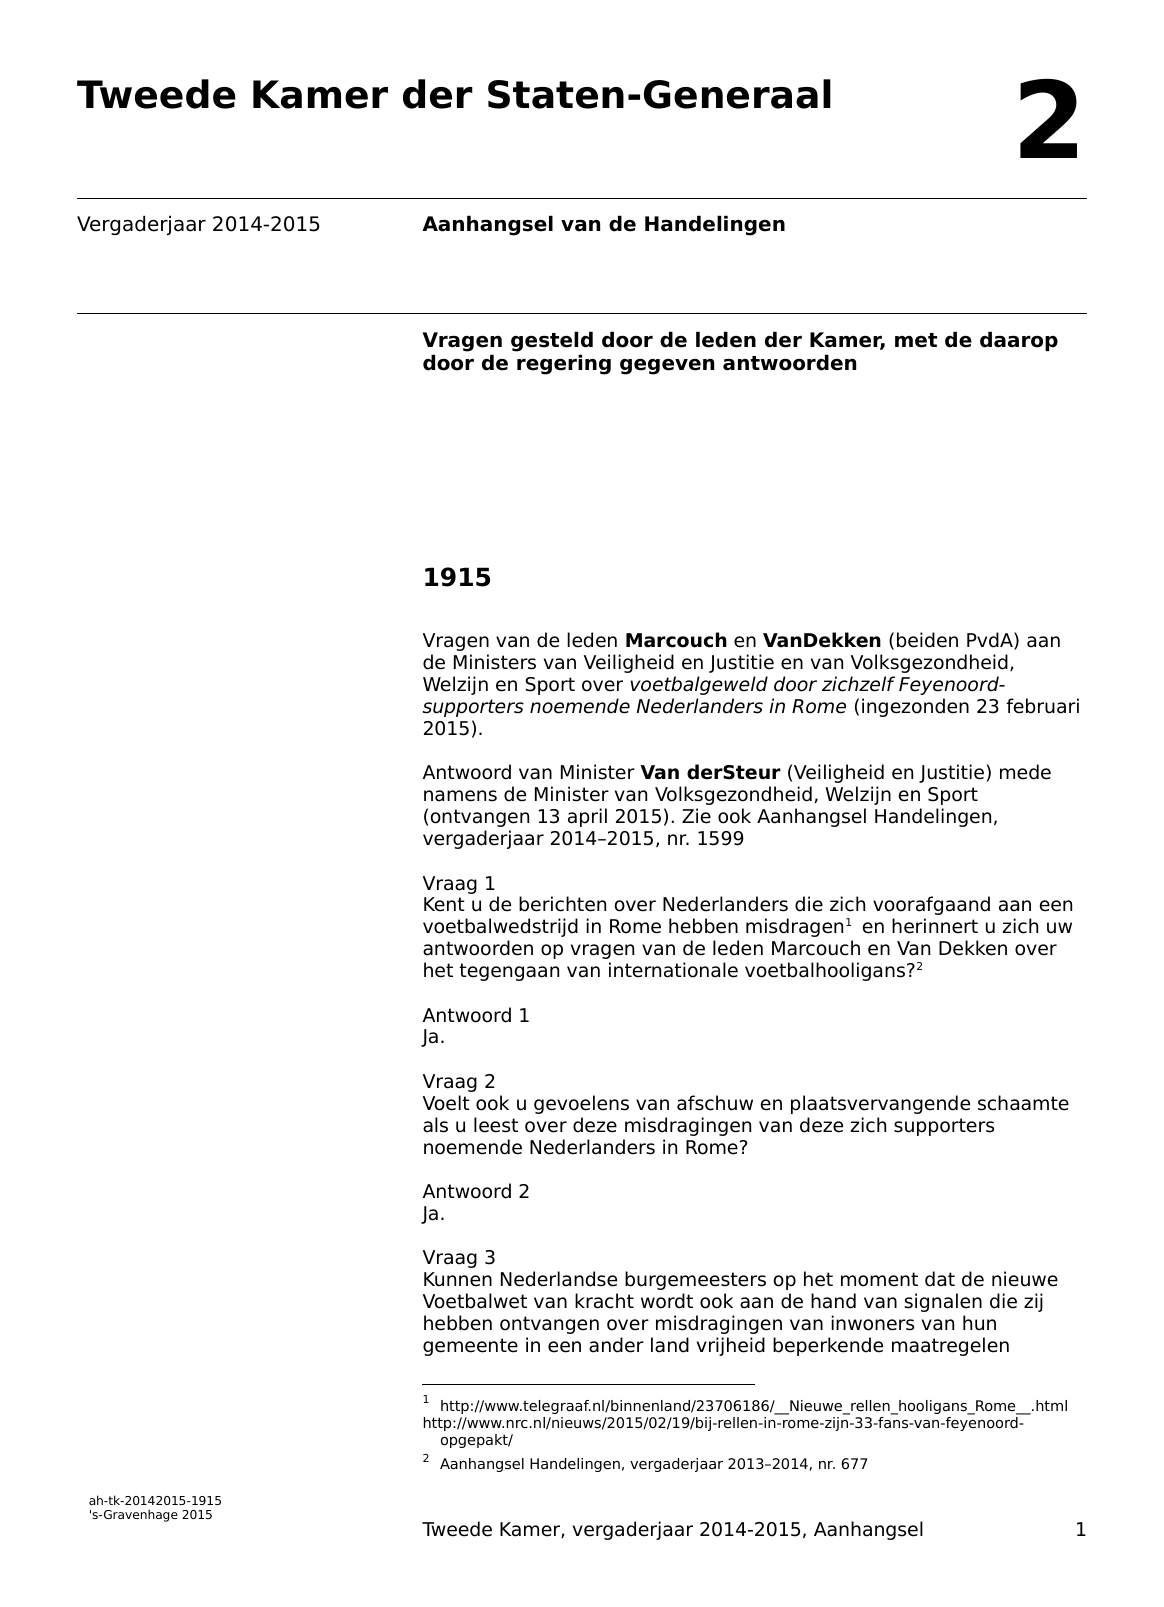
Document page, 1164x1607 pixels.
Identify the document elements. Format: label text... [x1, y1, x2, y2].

text http://www.nrc.nl/nieuws/2015/02/19/bij-rellen-in-rome-zijn-33-fans-van-feyenoord-opgepakt/ [422, 1416, 1087, 1449]
text Aanhangsel Handelingen, vergaderjaar 2013–2014, nr. 677 [422, 1452, 1087, 1474]
text Vraag 3 [422, 1247, 1087, 1269]
text Voelt ook u gevoelens van afschuw en plaatsvervangende schaamte als u leest over deze misdragingen van deze zich supporters noemende Nederlanders in Rome? [422, 1093, 1087, 1158]
text Vragen van de leden Marcouch en VanDekken (beiden PvdA) aan de Ministers van Veiligheid en Justitie en van Volksgezondheid, Welzijn en Sport over voetbalgeweld door zichzelf Feyenoord-supporters noemende Nederlanders in Rome (ingezonden 23 februari 2015). [422, 630, 1087, 740]
text http://www.telegraaf.nl/binnenland/23706186/__Nieuwe_rellen_hooligans_Rome__.html [422, 1393, 1087, 1416]
table_cell Vragen gesteld door de leden der Kamer, met de daarop door de regering gegeven antwoorden [422, 314, 1087, 375]
text Vraag 2 [422, 1071, 1087, 1093]
table_header Tweede Kamer der Staten-Generaal [77, 59, 886, 198]
text Antwoord 1 [422, 1004, 1087, 1026]
text 's-Gravenhage 2015 [88, 1508, 323, 1522]
text Kunnen Nederlandse burgemeesters op het moment dat de nieuwe Voetbalwet van kracht wordt ook aan de hand van signalen die zij hebben ontvangen over misdragingen van inwoners van hun gemeente in een ander land vrijheid beperkende maatregelen [422, 1269, 1087, 1357]
text ah-tk-20142015-1915 [88, 1494, 323, 1508]
text 1915 [422, 563, 1087, 592]
text Ja. [422, 1026, 1087, 1048]
table_cell Aanhangsel van de Handelingen [422, 199, 1087, 313]
table_header 2 [886, 59, 1087, 198]
text Ja. [422, 1203, 1087, 1225]
text Antwoord 2 [422, 1181, 1087, 1203]
text Antwoord van Minister Van derSteur (Veiligheid en Justitie) mede namens de Minister van Volksgezondheid, Welzijn en Sport (ontvangen 13 april 2015). Zie ook Aanhangsel Handelingen, vergaderjaar 2014–2015, nr. 1599 [422, 762, 1087, 850]
table_cell [77, 314, 422, 375]
text Kent u de berichten over Nederlanders die zich voorafgaand aan een voetbalwedstrijd in Rome hebben misdragen en herinnert u zich uw antwoorden op vragen van de leden Marcouch en Van Dekken over het tegengaan van internationale voetbalhooligans? [422, 894, 1087, 982]
table_cell Vergaderjaar 2014-2015 [77, 199, 422, 313]
text Vraag 1 [422, 872, 1087, 894]
